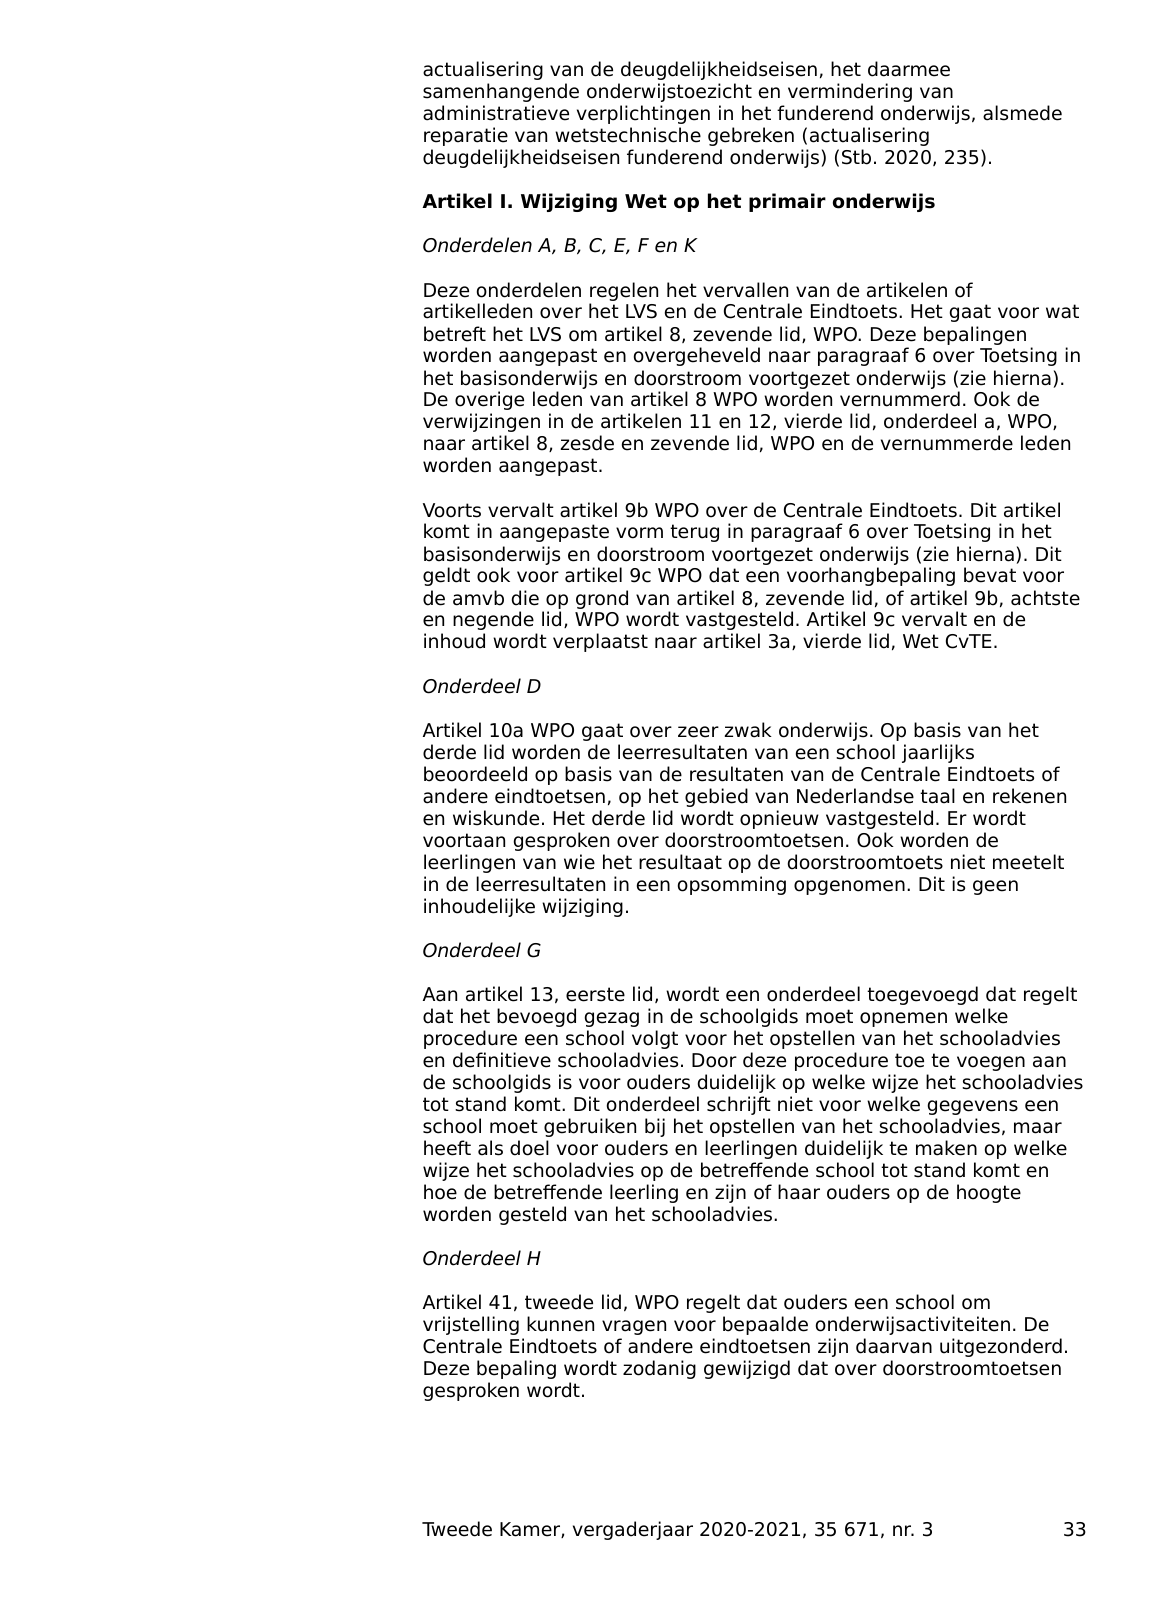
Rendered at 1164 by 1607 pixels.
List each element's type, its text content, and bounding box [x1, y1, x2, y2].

subtitle Onderdeel H [422, 1248, 1087, 1270]
subtitle Onderdelen A, B, C, E, F en K [422, 235, 1087, 257]
text Artikel 41, tweede lid, WPO regelt dat ouders een school om vrijstelling kunnen vragen voor bepaalde onderwijsactiviteiten. De Centrale Eindtoets of andere eindtoetsen zijn daarvan uitgezonderd. Deze bepaling wordt zodanig gewijzigd dat over doorstroomtoetsen gesproken wordt. [422, 1292, 1087, 1402]
subtitle Onderdeel D [422, 676, 1087, 697]
subtitle Artikel I. Wijziging Wet op het primair onderwijs [422, 191, 1087, 213]
subtitle Onderdeel G [422, 940, 1087, 962]
text actualisering van de deugdelijkheidseisen, het daarmee samenhangende onderwijstoezicht en vermindering van administratieve verplichtingen in het funderend onderwijs, alsmede reparatie van wetstechnische gebreken (actualisering deugdelijkheidseisen funderend onderwijs) (Stb. 2020, 235). [422, 59, 1087, 169]
text Aan artikel 13, eerste lid, wordt een onderdeel toegevoegd dat regelt dat het bevoegd gezag in de schoolgids moet opnemen welke procedure een school volgt voor het opstellen van het schooladvies en definitieve schooladvies. Door deze procedure toe te voegen aan de schoolgids is voor ouders duidelijk op welke wijze het schooladvies tot stand komt. Dit onderdeel schrijft niet voor welke gegevens een school moet gebruiken bij het opstellen van het schooladvies, maar heeft als doel voor ouders en leerlingen duidelijk te maken op welke wijze het schooladvies op de betreffende school tot stand komt en hoe de betreffende leerling en zijn of haar ouders op de hoogte worden gesteld van het schooladvies. [422, 984, 1087, 1226]
text Deze onderdelen regelen het vervallen van de artikelen of artikelleden over het LVS en de Centrale Eindtoets. Het gaat voor wat betreft het LVS om artikel 8, zevende lid, WPO. Deze bepalingen worden aangepast en overgeheveld naar paragraaf 6 over Toetsing in het basisonderwijs en doorstroom voortgezet onderwijs (zie hierna). De overige leden van artikel 8 WPO worden vernummerd. Ook de verwijzingen in de artikelen 11 en 12, vierde lid, onderdeel a, WPO, naar artikel 8, zesde en zevende lid, WPO en de vernummerde leden worden aangepast. [422, 279, 1087, 477]
text Artikel 10a WPO gaat over zeer zwak onderwijs. Op basis van het derde lid worden de leerresultaten van een school jaarlijks beoordeeld op basis van de resultaten van de Centrale Eindtoets of andere eindtoetsen, op het gebied van Nederlandse taal en rekenen en wiskunde. Het derde lid wordt opnieuw vastgesteld. Er wordt voortaan gesproken over doorstroomtoetsen. Ook worden de leerlingen van wie het resultaat op de doorstroomtoets niet meetelt in de leerresultaten in een opsomming opgenomen. Dit is geen inhoudelijke wijziging. [422, 720, 1087, 917]
text Voorts vervalt artikel 9b WPO over de Centrale Eindtoets. Dit artikel komt in aangepaste vorm terug in paragraaf 6 over Toetsing in het basisonderwijs en doorstroom voortgezet onderwijs (zie hierna). Dit geldt ook voor artikel 9c WPO dat een voorhangbepaling bevat voor de amvb die op grond van artikel 8, zevende lid, of artikel 9b, achtste en negende lid, WPO wordt vastgesteld. Artikel 9c vervalt en de inhoud wordt verplaatst naar artikel 3a, vierde lid, Wet CvTE. [422, 499, 1087, 653]
